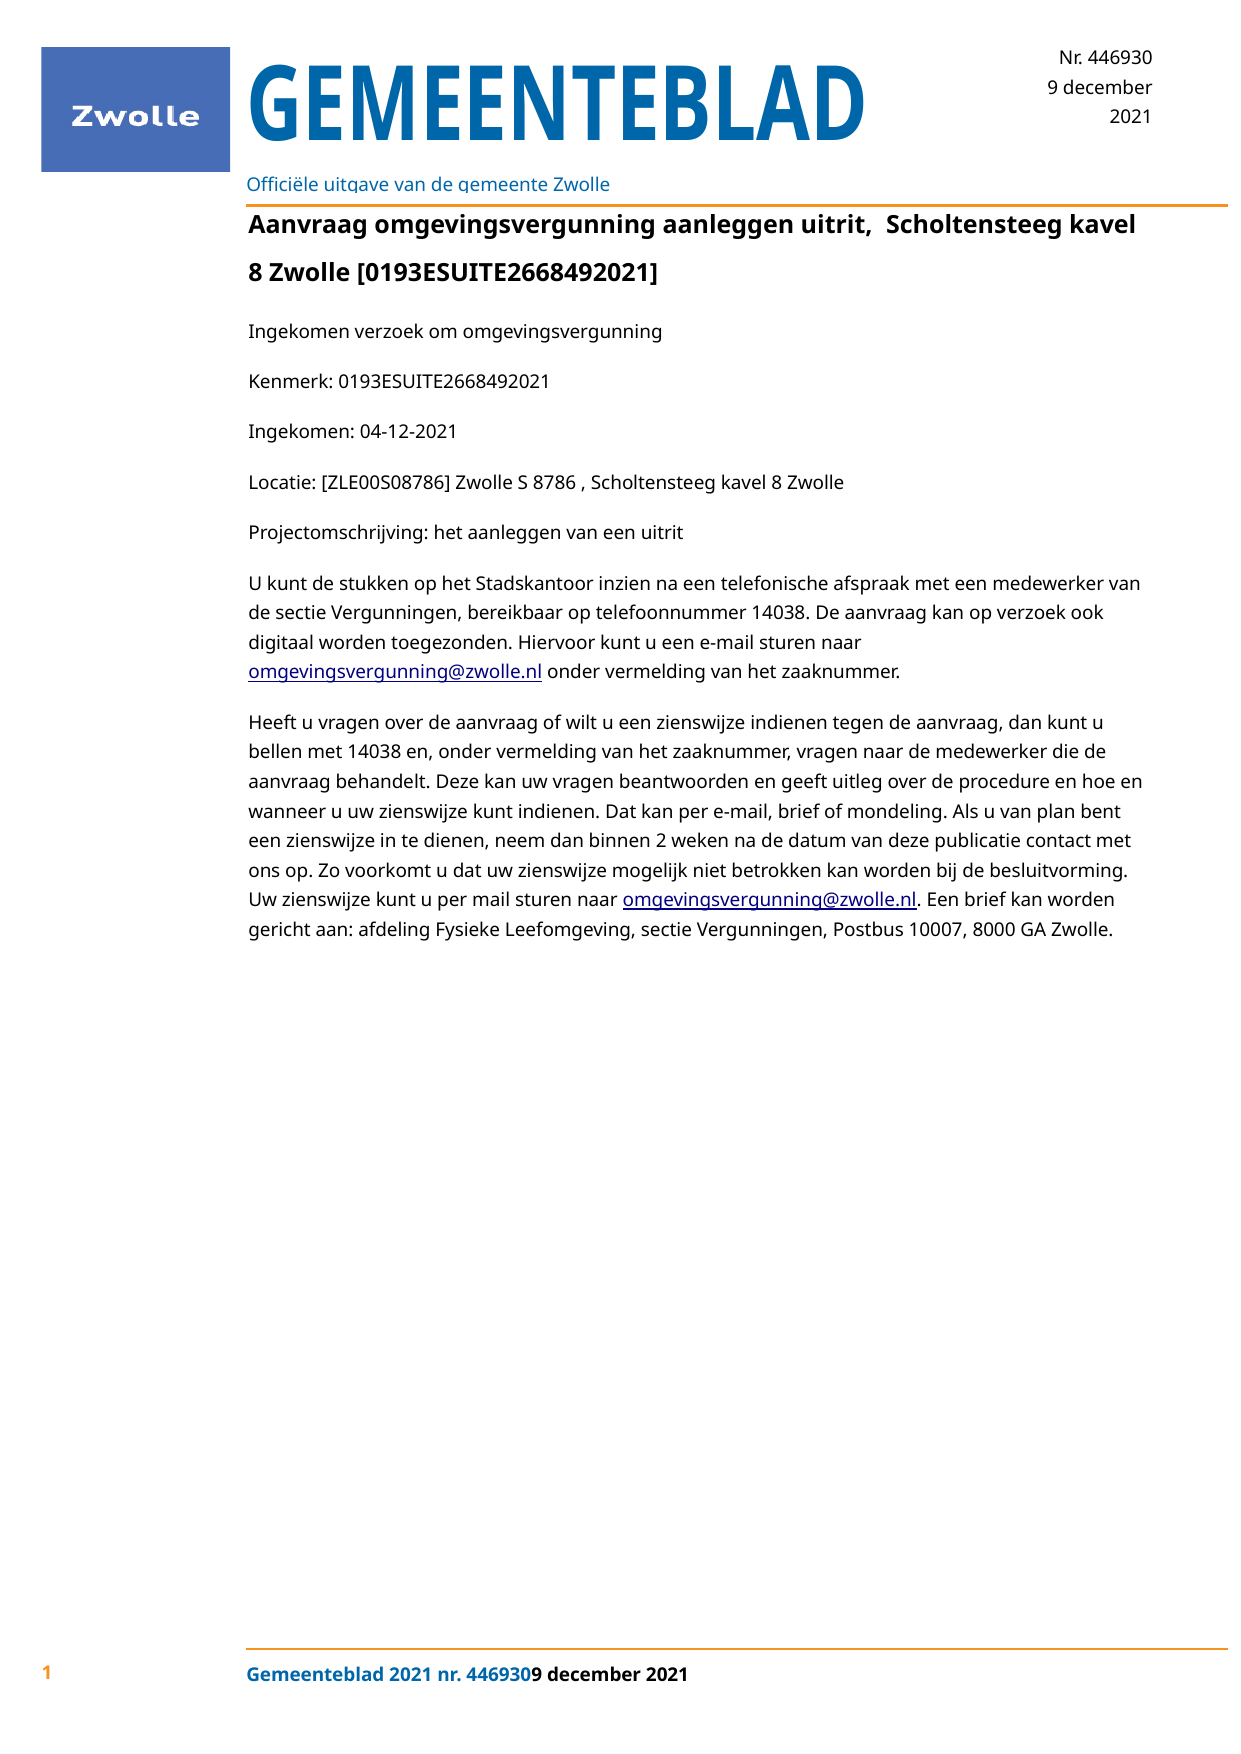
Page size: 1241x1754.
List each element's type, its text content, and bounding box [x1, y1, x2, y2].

text Ingekomen: 04-12-2021 [248, 419, 1152, 444]
text Heeft u vragen over de aanvraag of wilt u een zienswijze indienen tegen de aanvraag, dan kunt u bellen met 14038 en, onder vermelding van het zaaknummer, vragen naar de medewerker die de aanvraag behandelt. Deze kan uw vragen beantwoorden en geeft uitleg over de procedure en hoe en wanneer u uw zienswijze kunt indienen. Dat kan per e-mail, brief of mondeling. Als u van plan bent een zienswijze in te dienen, neem dan binnen 2 weken na de datum van deze publicatie contact met ons op. Zo voorkomt u dat uw zienswijze mogelijk niet betrokken kan worden bij de besluitvorming. Uw zienswijze kunt u per mail sturen naar omgevingsvergunning@zwolle.nl. Een brief kan worden gericht aan: afdeling Fysieke Leefomgeving, sectie Vergunningen, Postbus 10007, 8000 GA Zwolle. [248, 709, 1152, 942]
text Ingekomen verzoek om omgevingsvergunning [248, 318, 1152, 344]
text U kunt de stukken op het Stadskantoor inzien na een telefonische afspraak met een medewerker van de sectie Vergunningen, bereikbaar op telefoonnummer 14038. De aanvraag kan op verzoek ook digitaal worden toegezonden. Hiervoor kunt u een e-mail sturen naar omgevingsvergunning@zwolle.nl onder vermelding van het zaaknummer. [248, 570, 1152, 684]
text Locatie: [ZLE00S08786] Zwolle S 8786 , Scholtensteeg kavel 8 Zwolle [248, 469, 1152, 495]
picture [41, 47, 231, 172]
text Aanvraag omgevingsvergunning aanleggen uitrit, Scholtensteeg kavel 8 Zwolle [0193ESUITE2668492021] [248, 207, 1152, 288]
text Kenmerk: 0193ESUITE2668492021 [248, 368, 1152, 394]
text Projectomschrijving: het aanleggen van een uitrit [248, 519, 1152, 545]
